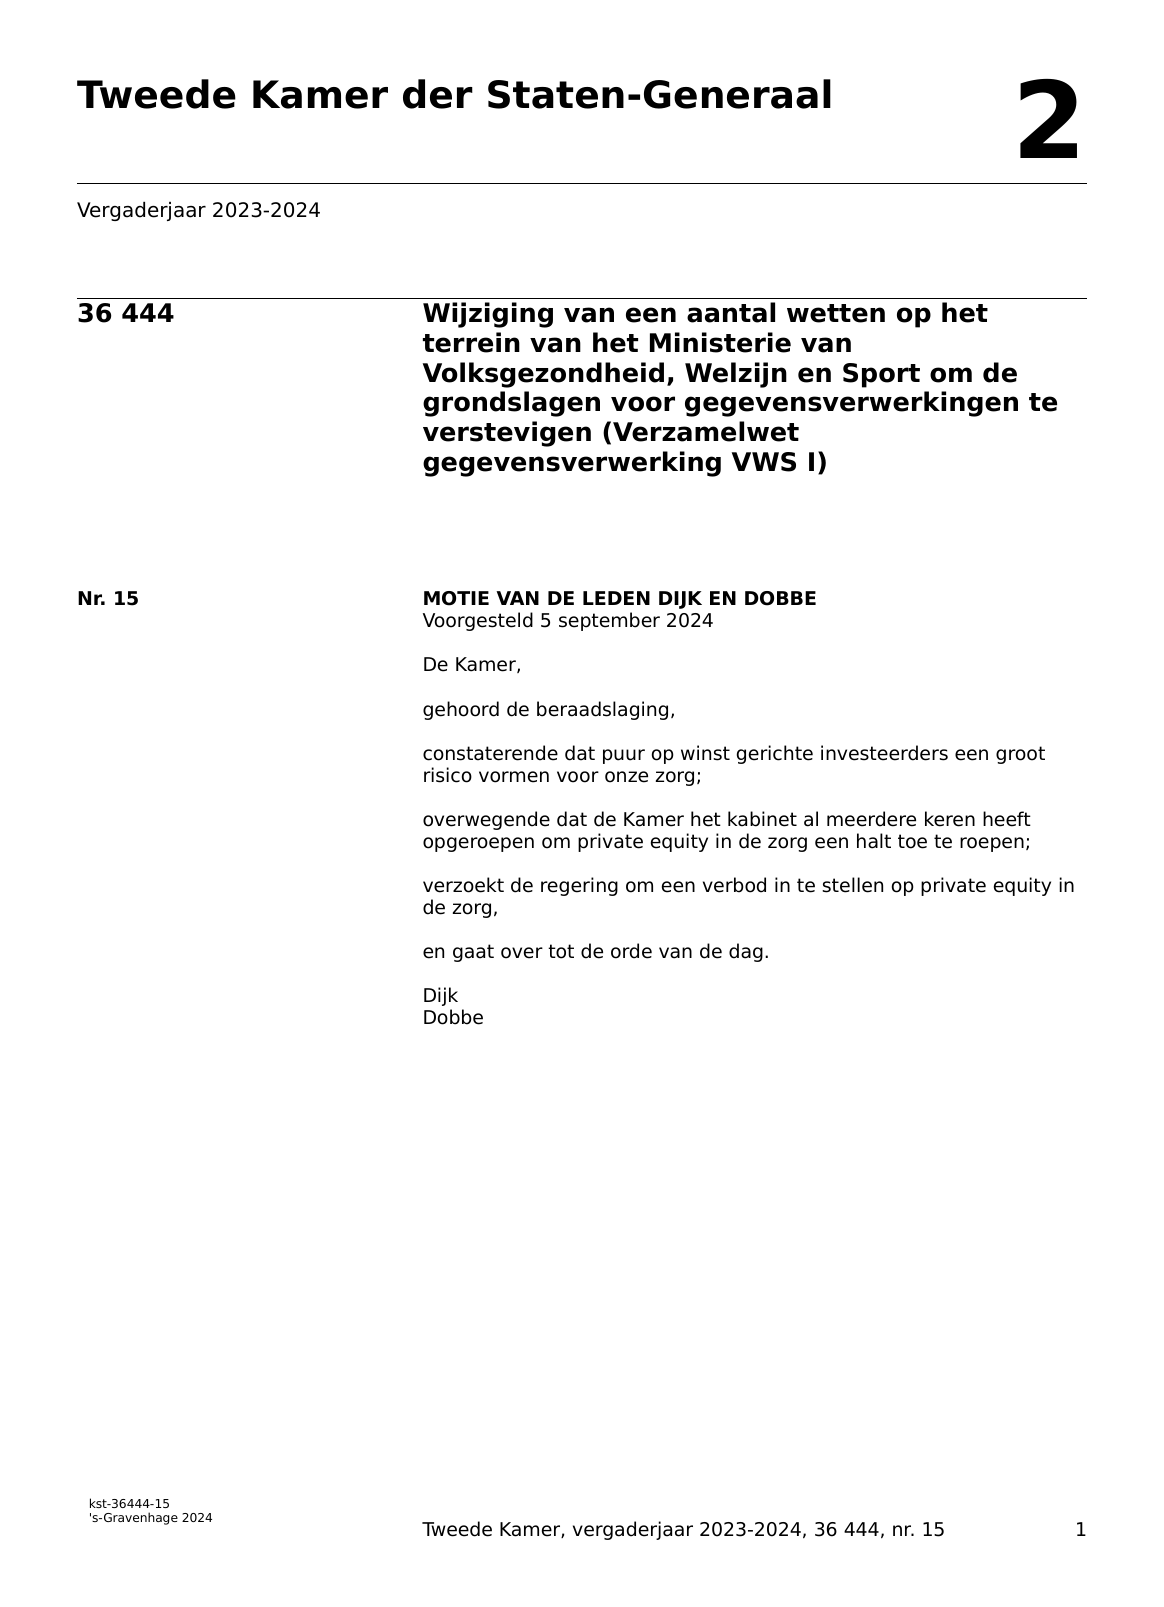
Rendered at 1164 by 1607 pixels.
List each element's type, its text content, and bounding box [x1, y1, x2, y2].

table_cell Vergaderjaar 2023-2024 [77, 184, 1087, 298]
text verzoekt de regering om een verbod in te stellen op private equity in de zorg, [422, 875, 1087, 919]
text Dobbe [422, 1007, 1087, 1029]
subtitle Nr. 15 MOTIE VAN DE LEDEN DIJK EN DOBBE [77, 588, 1087, 610]
text gehoord de beraadslaging, [422, 698, 1087, 720]
text kst-36444-15 [88, 1497, 323, 1511]
text constaterende dat puur op winst gerichte investeerders een groot risico vormen voor onze zorg; [422, 743, 1087, 787]
text De Kamer, [422, 654, 1087, 676]
subtitle 36 444 Wijziging van een aantal wetten op het terrein van het Ministerie van Volksgezondheid, Welzijn en Sport om de grondslagen voor gegevensverwerkingen te verstevigen (Verzamelwet gegevensverwerking VWS I) [77, 299, 1087, 477]
table_header Tweede Kamer der Staten-Generaal [77, 59, 886, 183]
text en gaat over tot de orde van de dag. [422, 941, 1087, 963]
text overwegende dat de Kamer het kabinet al meerdere keren heeft opgeroepen om private equity in de zorg een halt toe te roepen; [422, 809, 1087, 853]
text 's-Gravenhage 2024 [88, 1511, 323, 1525]
text Voorgesteld 5 september 2024 [422, 610, 1087, 632]
table_header 2 [886, 59, 1087, 183]
text Dijk [422, 985, 1087, 1007]
